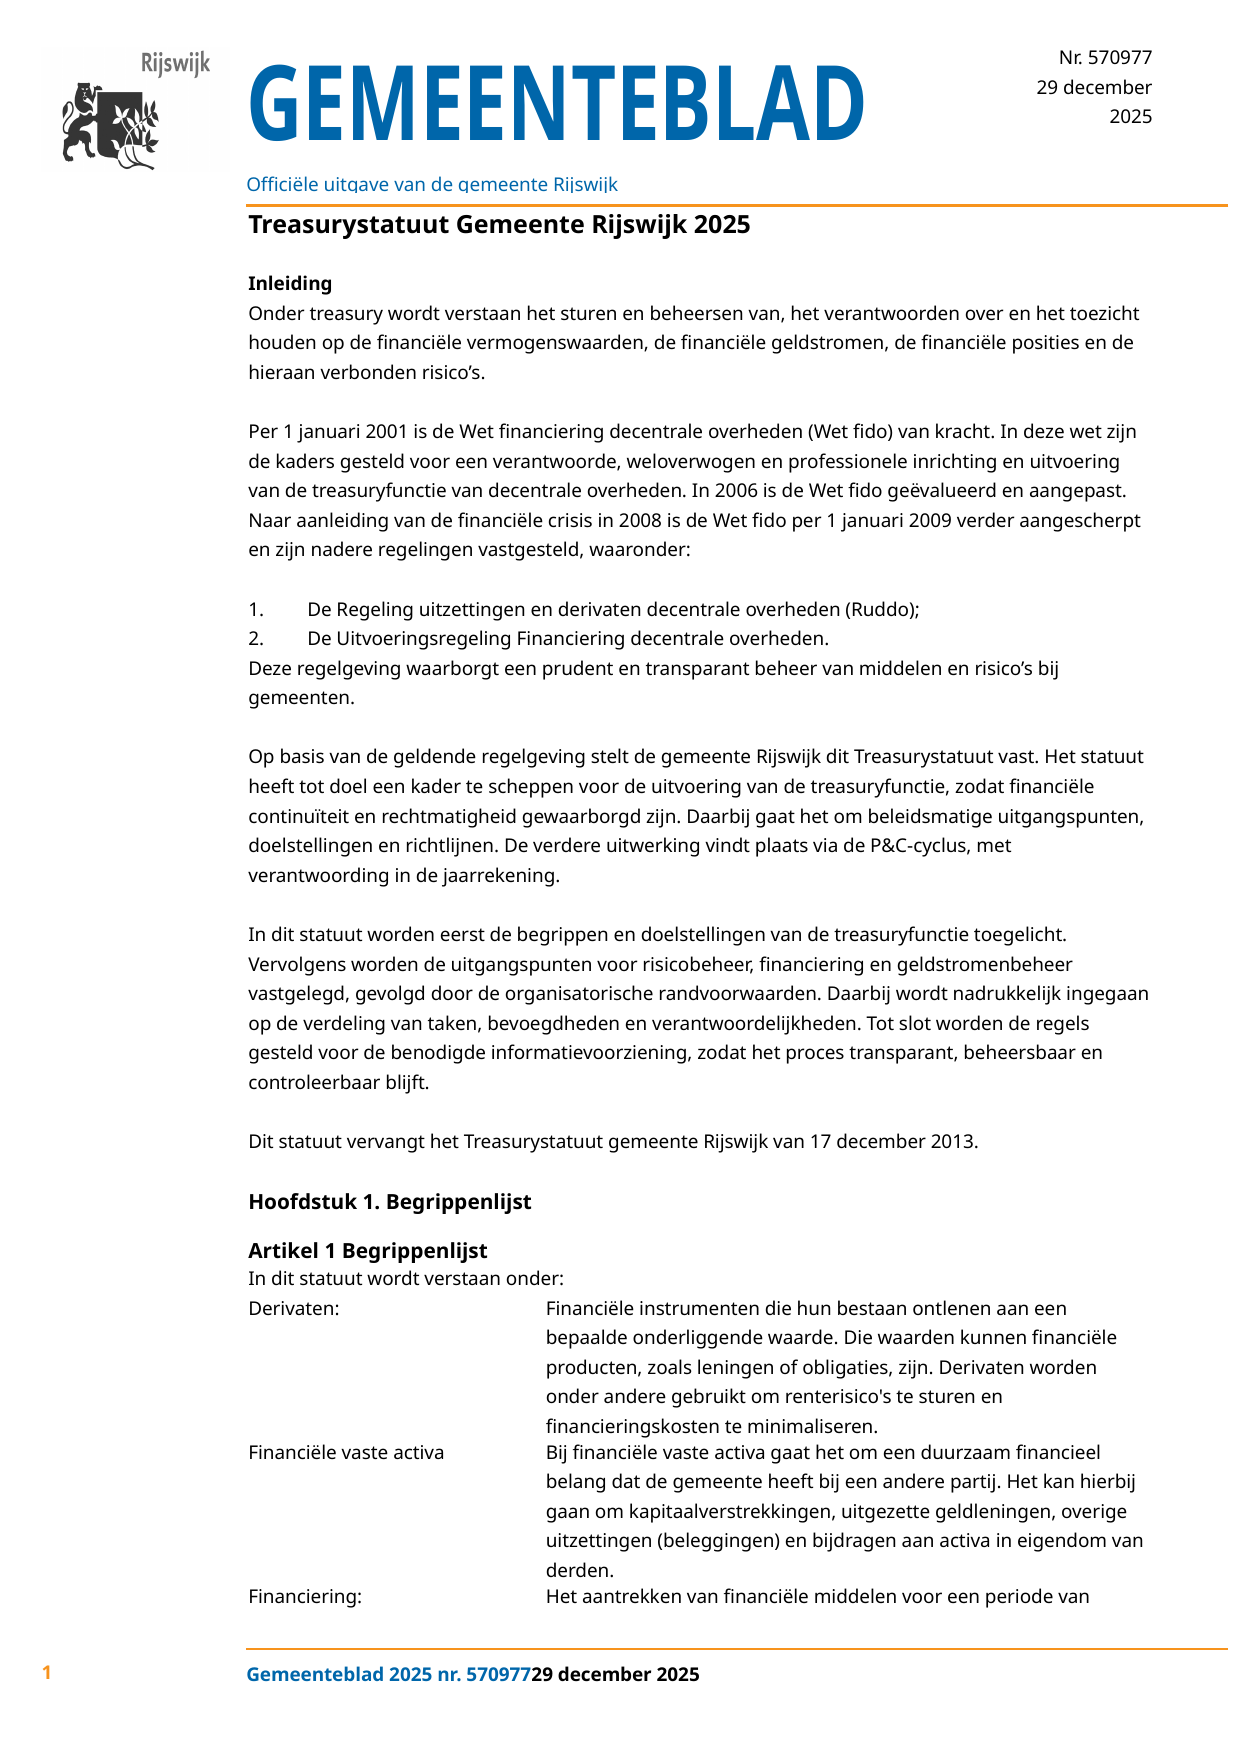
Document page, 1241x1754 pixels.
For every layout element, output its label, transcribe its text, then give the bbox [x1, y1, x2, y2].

list De Regeling uitzettingen en derivaten decentrale overheden (Ruddo); [248, 596, 1152, 621]
text In dit statuut wordt verstaan onder: [248, 1265, 1152, 1291]
list De Uitvoeringsregeling Financiering decentrale overheden. [248, 625, 1152, 651]
table_cell Financiering: [248, 1583, 546, 1609]
text Artikel 1 Begrippenlijst [248, 1237, 1152, 1265]
table_cell Het aantrekken van financiële middelen voor een periode van [546, 1583, 1152, 1609]
table_cell Financiële vaste activa [248, 1439, 546, 1583]
text Hoofdstuk 1. Begrippenlijst [248, 1187, 1152, 1216]
text In dit statuut worden eerst de begrippen en doelstellingen van de treasuryfunctie toegelicht. Vervolgens worden de uitgangspunten voor risicobeheer, financiering en geldstromenbeheer vastgelegd, gevolgd door de organisatorische randvoorwaarden. Daarbij wordt nadrukkelijk ingegaan op de verdeling van taken, bevoegdheden en verantwoordelijkheden. Tot slot worden de regels gesteld voor de benodigde informatievoorziening, zodat het proces transparant, beheersbaar en controleerbaar blijft. [248, 921, 1152, 1095]
table_header Financiële instrumenten die hun bestaan ontlenen aan een bepaalde onderliggende waarde. Die waarden kunnen financiële producten, zoals leningen of obligaties, zijn. Derivaten worden onder andere gebruikt om renterisico's te sturen en financieringskosten te minimaliseren. [546, 1295, 1152, 1439]
text Onder treasury wordt verstaan het sturen en beheersen van, het verantwoorden over en het toezicht houden op de financiële vermogenswaarden, de financiële geldstromen, de financiële posities en de hieraan verbonden risico’s. [248, 300, 1152, 385]
text Inleiding [248, 270, 1152, 296]
text Op basis van de geldende regelgeving stelt de gemeente Rijswijk dit Treasurystatuut vast. Het statuut heeft tot doel een kader te scheppen voor de uitvoering van de treasuryfunctie, zodat financiële continuïteit en rechtmatigheid gewaarborgd zijn. Daarbij gaat het om beleidsmatige uitgangspunten, doelstellingen en richtlijnen. De verdere uitwerking vindt plaats via de P&C-cyclus, met verantwoording in de jaarrekening. [248, 744, 1152, 888]
table_cell Bij financiële vaste activa gaat het om een duurzaam financieel belang dat de gemeente heeft bij een andere partij. Het kan hierbij gaan om kapitaalverstrekkingen, uitgezette geldleningen, overige uitzettingen (beleggingen) en bijdragen aan activa in eigendom van derden. [546, 1439, 1152, 1583]
text Per 1 januari 2001 is de Wet financiering decentrale overheden (Wet fido) van kracht. In deze wet zijn de kaders gesteld voor een verantwoorde, weloverwogen en professionele inrichting en uitvoering van de treasuryfunctie van decentrale overheden. In 2006 is de Wet fido geëvalueerd en aangepast. Naar aanleiding van de financiële crisis in 2008 is de Wet fido per 1 januari 2009 verder aangescherpt en zijn nadere regelingen vastgesteld, waaronder: [248, 418, 1152, 562]
text Deze regelgeving waarborgt een prudent en transparant beheer van middelen en risico’s bij gemeenten. [248, 655, 1152, 710]
picture [41, 47, 231, 172]
table_header Derivaten: [248, 1295, 546, 1439]
text Treasurystatuut Gemeente Rijswijk 2025 [248, 207, 1152, 241]
text Dit statuut vervangt het Treasurystatuut gemeente Rijswijk van 17 december 2013. [248, 1128, 1152, 1154]
